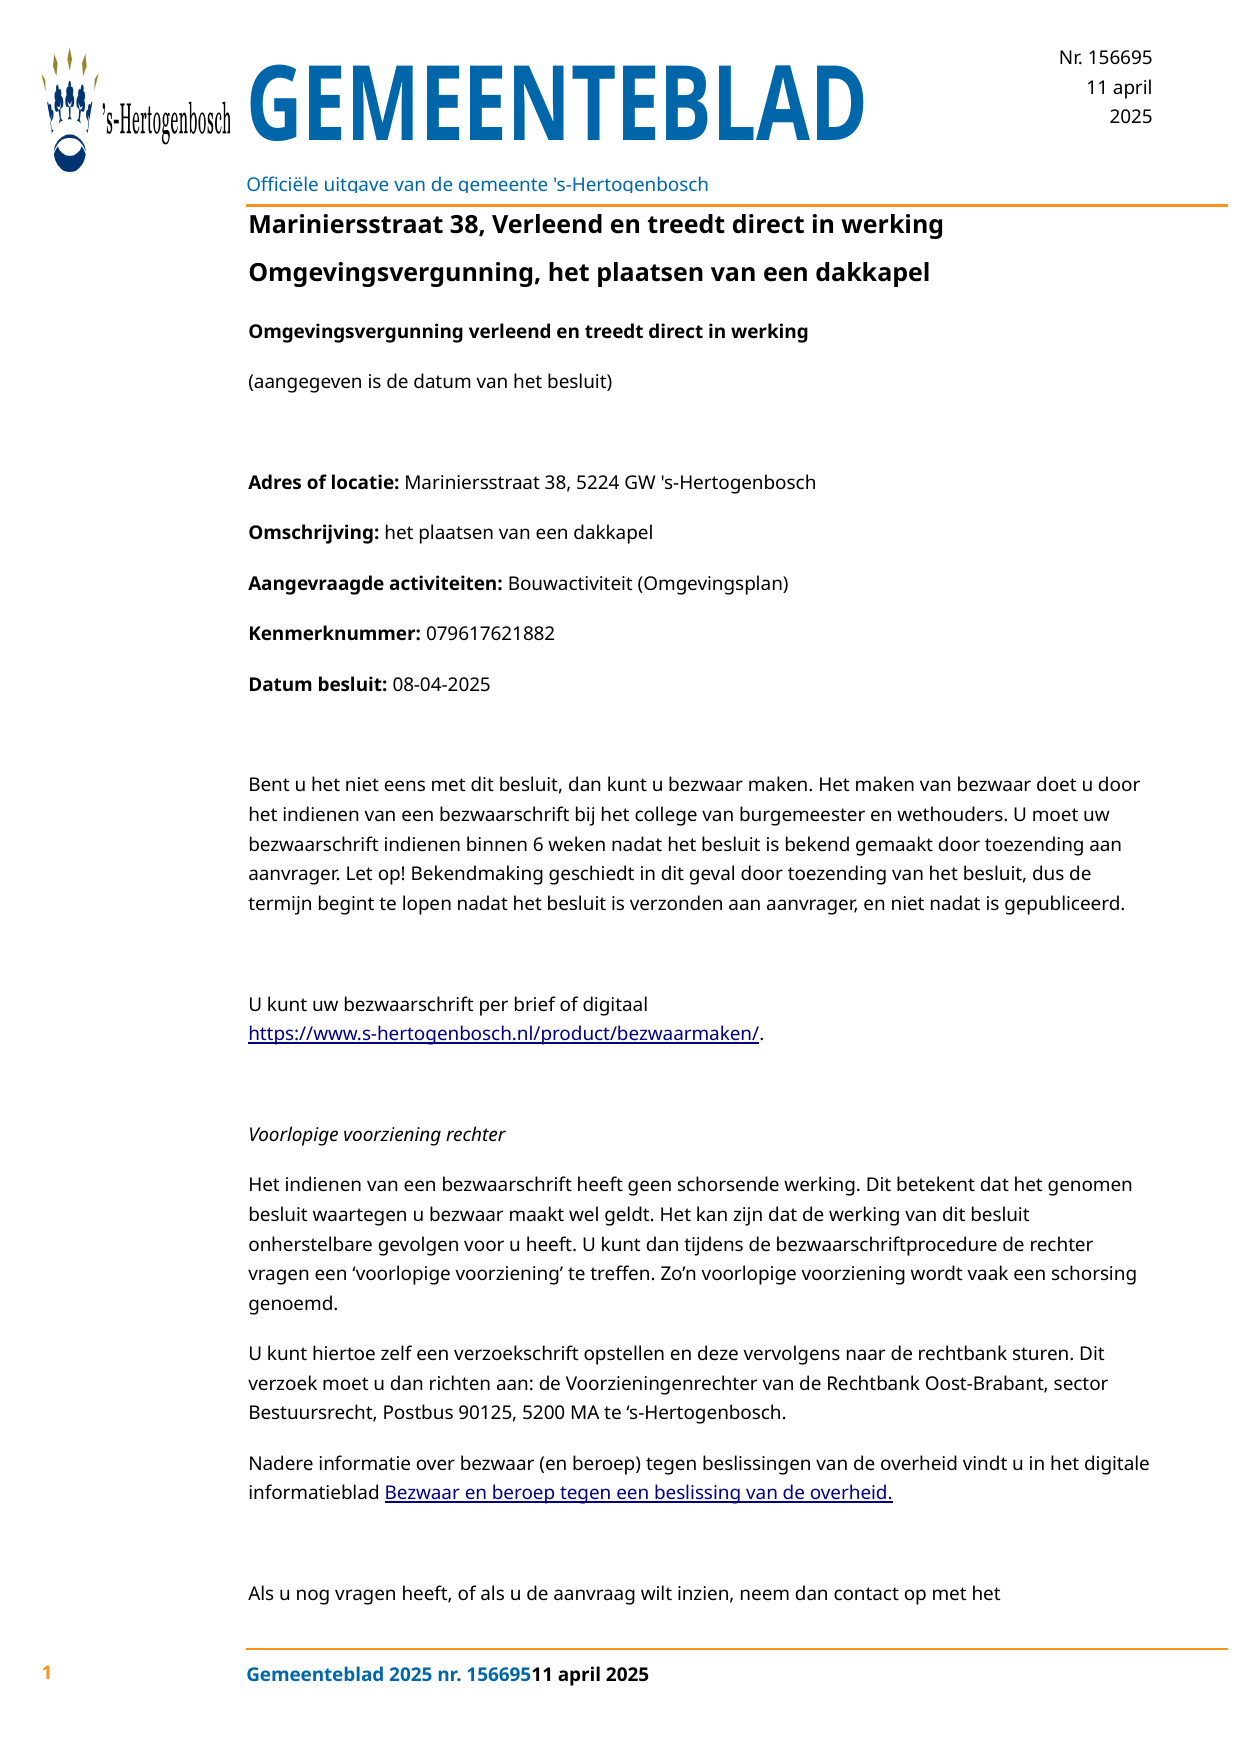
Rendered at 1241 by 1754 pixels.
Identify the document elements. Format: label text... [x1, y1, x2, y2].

picture [41, 47, 231, 172]
text Bent u het niet eens met dit besluit, dan kunt u bezwaar maken. Het maken van bezwaar doet u door het indienen van een bezwaarschrift bij het college van burgemeester en wethouders. U moet uw bezwaarschrift indienen binnen 6 weken nadat het besluit is bekend gemaakt door toezending aan aanvrager. Let op! Bekendmaking geschiedt in dit geval door toezending van het besluit, dus de termijn begint te lopen nadat het besluit is verzonden aan aanvrager, en niet nadat is gepubliceerd. [248, 772, 1152, 916]
text Datum besluit: 08-04-2025 [248, 671, 1152, 697]
text Adres of locatie: Mariniersstraat 38, 5224 GW 's-Hertogenbosch [248, 469, 1152, 495]
text Het indienen van een bezwaarschrift heeft geen schorsende werking. Dit betekent dat het genomen besluit waartegen u bezwaar maakt wel geldt. Het kan zijn dat de werking van dit besluit onherstelbare gevolgen voor u heeft. U kunt dan tijdens de bezwaarschriftprocedure de rechter vragen een ‘voorlopige voorziening’ te treffen. Zo’n voorlopige voorziening wordt vaak een schorsing genoemd. [248, 1172, 1152, 1316]
text (aangegeven is de datum van het besluit) [248, 368, 1152, 394]
text Aangevraagde activiteiten: Bouwactiviteit (Omgevingsplan) [248, 570, 1152, 596]
text Voorlopige voorziening rechter [248, 1121, 1152, 1147]
text Kenmerknummer: 079617621882 [248, 620, 1152, 646]
text Nadere informatie over bezwaar (en beroep) tegen beslissingen van de overheid vindt u in het digitale informatieblad Bezwaar en beroep tegen een beslissing van de overheid. [248, 1450, 1152, 1505]
text U kunt uw bezwaarschrift per brief of digitaal https://www.s-hertogenbosch.nl/product/bezwaarmaken/. [248, 991, 1152, 1046]
text Omschrijving: het plaatsen van een dakkapel [248, 519, 1152, 545]
text Mariniersstraat 38, Verleend en treedt direct in werking Omgevingsvergunning, het plaatsen van een dakkapel [248, 207, 1152, 288]
text Omgevingsvergunning verleend en treedt direct in werking [248, 318, 1152, 344]
text Als u nog vragen heeft, of als u de aanvraag wilt inzien, neem dan contact op met het [248, 1580, 1152, 1606]
text U kunt hiertoe zelf een verzoekschrift opstellen en deze vervolgens naar de rechtbank sturen. Dit verzoek moet u dan richten aan: de Voorzieningenrechter van de Rechtbank Oost-Brabant, sector Bestuursrecht, Postbus 90125, 5200 MA te ‘s-Hertogenbosch. [248, 1340, 1152, 1425]
